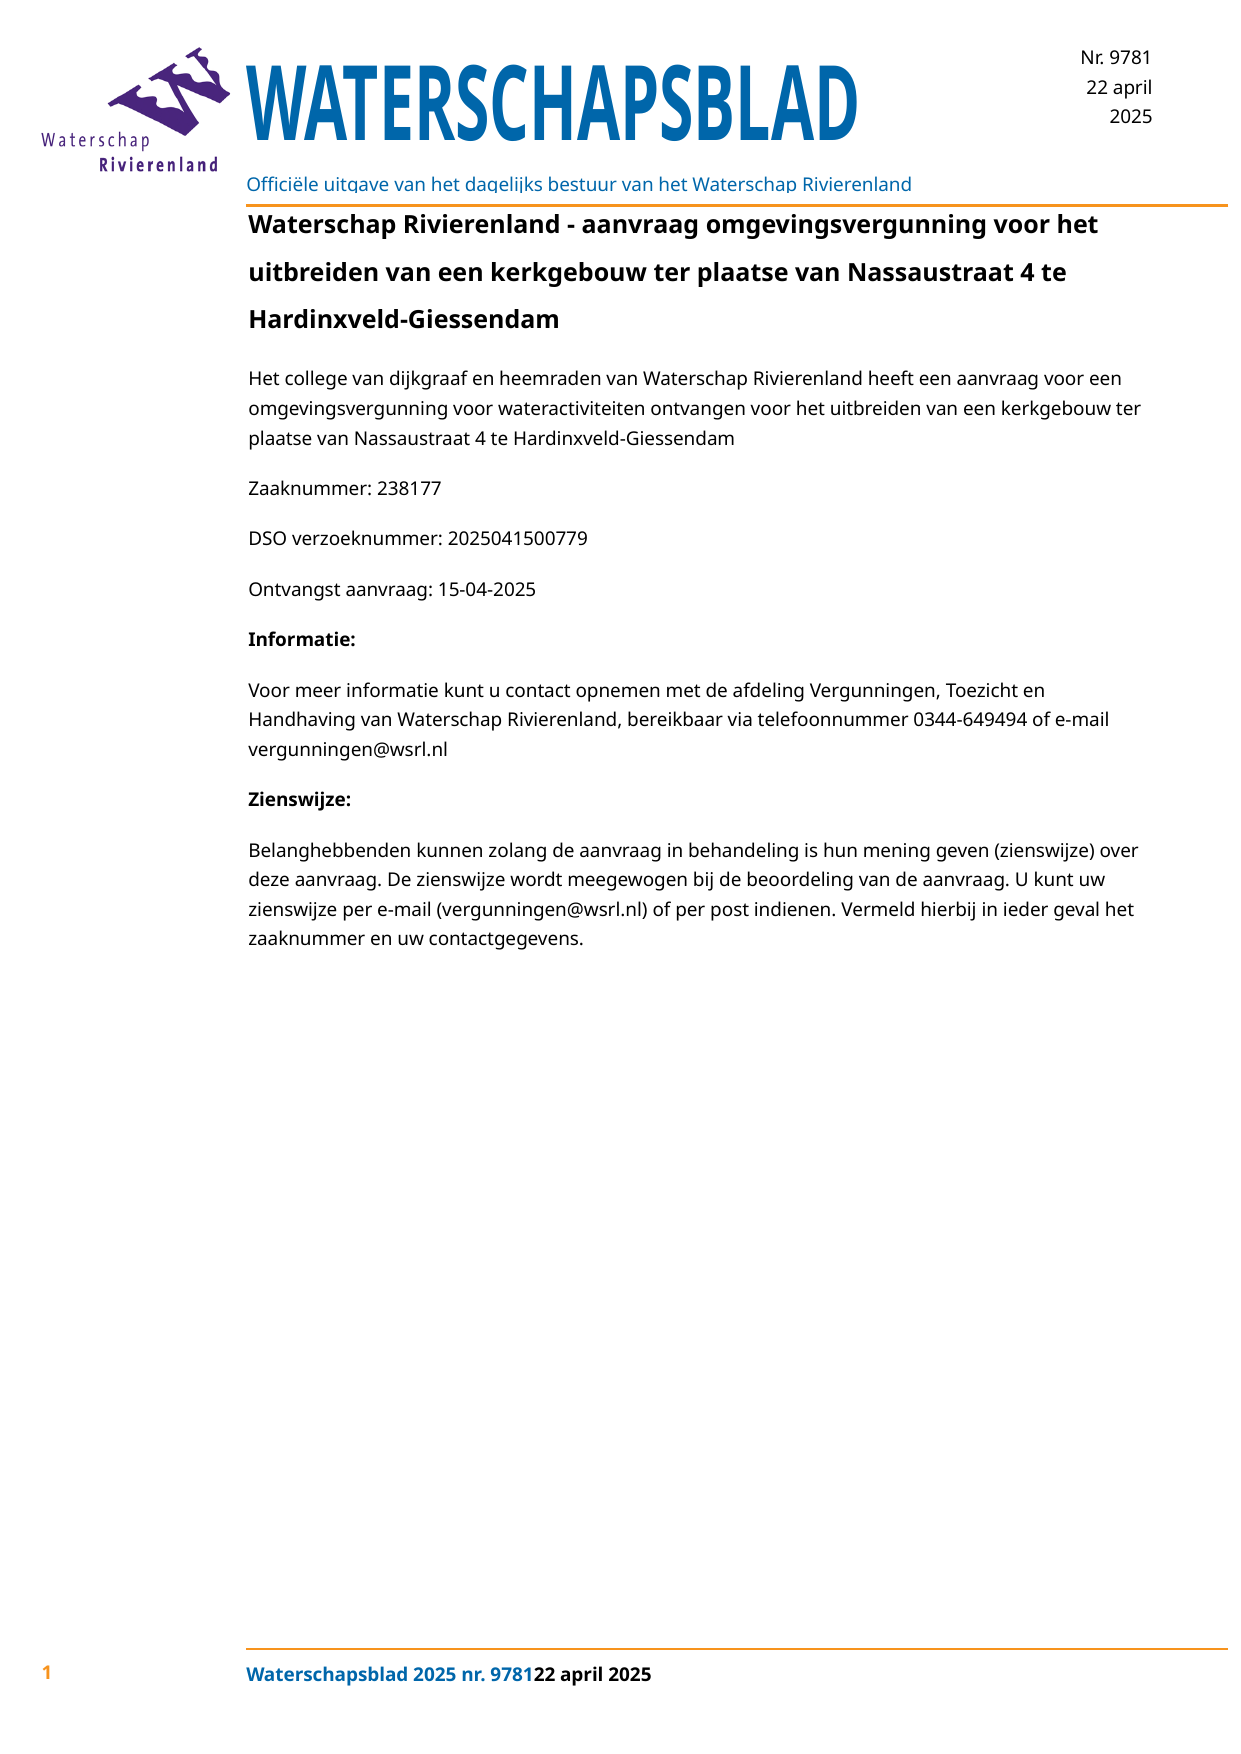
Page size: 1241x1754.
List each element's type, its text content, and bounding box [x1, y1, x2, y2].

text Waterschap Rivierenland - aanvraag omgevingsvergunning voor het uitbreiden van een kerkgebouw ter plaatse van Nassaustraat 4 te Hardinxveld-Giessendam [248, 207, 1152, 336]
text Belanghebbenden kunnen zolang de aanvraag in behandeling is hun mening geven (zienswijze) over deze aanvraag. De zienswijze wordt meegewogen bij de beoordeling van de aanvraag. U kunt uw zienswijze per e-mail (vergunningen@wsrl.nl) of per post indienen. Vermeld hierbij in ieder geval het zaaknummer en uw contactgegevens. [248, 837, 1152, 951]
text Zienswijze: [248, 786, 1152, 812]
text Zaaknummer: 238177 [248, 475, 1152, 501]
text Informatie: [248, 626, 1152, 652]
text Ontvangst aanvraag: 15-04-2025 [248, 576, 1152, 602]
text Het college van dijkgraaf en heemraden van Waterschap Rivierenland heeft een aanvraag voor een omgevingsvergunning voor wateractiviteiten ontvangen voor het uitbreiden van een kerkgebouw ter plaatse van Nassaustraat 4 te Hardinxveld-Giessendam [248, 366, 1152, 450]
text Voor meer informatie kunt u contact opnemen met de afdeling Vergunningen, Toezicht en Handhaving van Waterschap Rivierenland, bereikbaar via telefoonnummer 0344-649494 of e-mail vergunningen@wsrl.nl [248, 677, 1152, 762]
picture [41, 47, 231, 172]
text DSO verzoeknummer: 2025041500779 [248, 526, 1152, 551]
